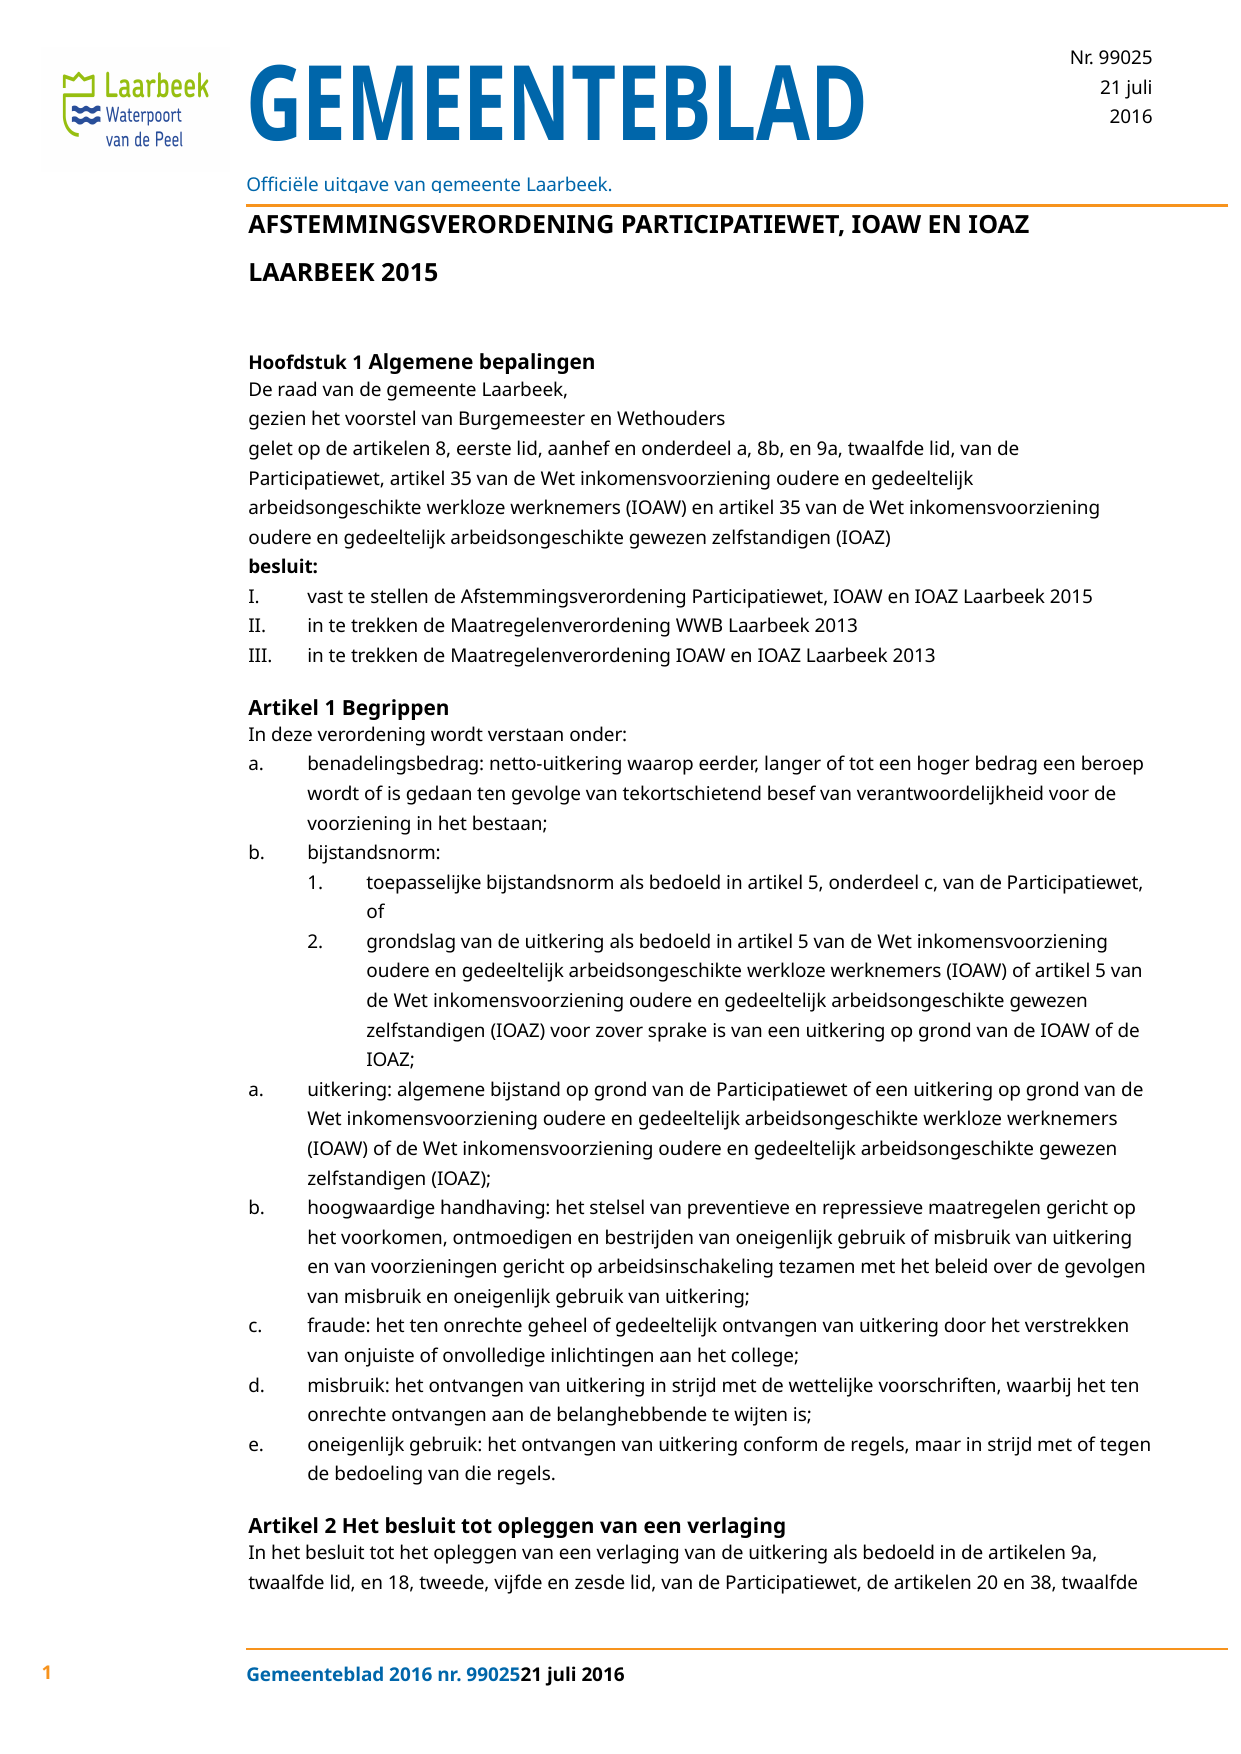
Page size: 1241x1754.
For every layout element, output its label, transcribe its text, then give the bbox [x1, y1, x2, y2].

list uitkering: algemene bijstand op grond van de Participatiewet of een uitkering op grond van de Wet inkomensvoorziening oudere en gedeeltelijk arbeidsongeschikte werkloze werknemers (IOAW) of de Wet inkomensvoorziening oudere en gedeeltelijk arbeidsongeschikte gewezen zelfstandigen (IOAZ); [248, 1076, 1152, 1191]
text In deze verordening wordt verstaan onder: [248, 721, 1152, 747]
list in te trekken de Maatregelenverordening WWB Laarbeek 2013 [248, 613, 1152, 638]
text Artikel 2 Het besluit tot opleggen van een verlaging [248, 1511, 1152, 1539]
list fraude: het ten onrechte geheel of gedeeltelijk ontvangen van uitkering door het verstrekken van onjuiste of onvolledige inlichtingen aan het college; [248, 1313, 1152, 1368]
list misbruik: het ontvangen van uitkering in strijd met de wettelijke voorschriften, waarbij het ten onrechte ontvangen aan de belanghebbende te wijten is; [248, 1372, 1152, 1427]
list bijstandsnorm: [248, 839, 1152, 865]
list vast te stellen de Afstemmingsverordening Participatiewet, IOAW en IOAZ Laarbeek 2015 [248, 583, 1152, 609]
list hoogwaardige handhaving: het stelsel van preventieve en repressieve maatregelen gericht op het voorkomen, ontmoedigen en bestrijden van oneigenlijk gebruik of misbruik van uitkering en van voorzieningen gericht op arbeidsinschakeling tezamen met het beleid over de gevolgen van misbruik en oneigenlijk gebruik van uitkering; [248, 1194, 1152, 1309]
list in te trekken de Maatregelenverordening IOAW en IOAZ Laarbeek 2013 [248, 642, 1152, 668]
text De raad van de gemeente Laarbeek, [248, 376, 1152, 402]
text In het besluit tot het opleggen van een verlaging van de uitkering als bedoeld in de artikelen 9a, twaalfde lid, en 18, tweede, vijfde en zesde lid, van de Participatiewet, de artikelen 20 en 38, twaalfde [248, 1539, 1152, 1595]
text Hoofdstuk 1 Algemene bepalingen [248, 347, 1152, 376]
text Artikel 1 Begrippen [248, 693, 1152, 721]
text gelet op de artikelen 8, eerste lid, aanhef en onderdeel a, 8b, en 9a, twaalfde lid, van de Participatiewet, artikel 35 van de Wet inkomensvoorziening oudere en gedeeltelijk arbeidsongeschikte werkloze werknemers (IOAW) en artikel 35 van de Wet inkomensvoorziening oudere en gedeeltelijk arbeidsongeschikte gewezen zelfstandigen (IOAZ) [248, 435, 1152, 549]
text besluit: [248, 553, 1152, 579]
text AFSTEMMINGSVERORDENING PARTICIPATIEWET, IOAW EN IOAZ LAARBEEK 2015 [248, 207, 1152, 288]
list oneigenlijk gebruik: het ontvangen van uitkering conform de regels, maar in strijd met of tegen de bedoeling van die regels. [248, 1431, 1152, 1486]
list grondslag van de uitkering als bedoeld in artikel 5 van de Wet inkomensvoorziening oudere en gedeeltelijk arbeidsongeschikte werkloze werknemers (IOAW) of artikel 5 van de Wet inkomensvoorziening oudere en gedeeltelijk arbeidsongeschikte gewezen zelfstandigen (IOAZ) voor zover sprake is van een uitkering op grond van de IOAW of de IOAZ; [307, 928, 1152, 1072]
text gezien het voorstel van Burgemeester en Wethouders [248, 406, 1152, 431]
list toepasselijke bijstandsnorm als bedoeld in artikel 5, onderdeel c, van de Participatiewet, of [307, 869, 1152, 924]
picture [41, 47, 231, 172]
list benadelingsbedrag: netto-uitkering waarop eerder, langer of tot een hoger bedrag een beroep wordt of is gedaan ten gevolge van tekortschietend besef van verantwoordelijkheid voor de voorziening in het bestaan; [248, 751, 1152, 836]
